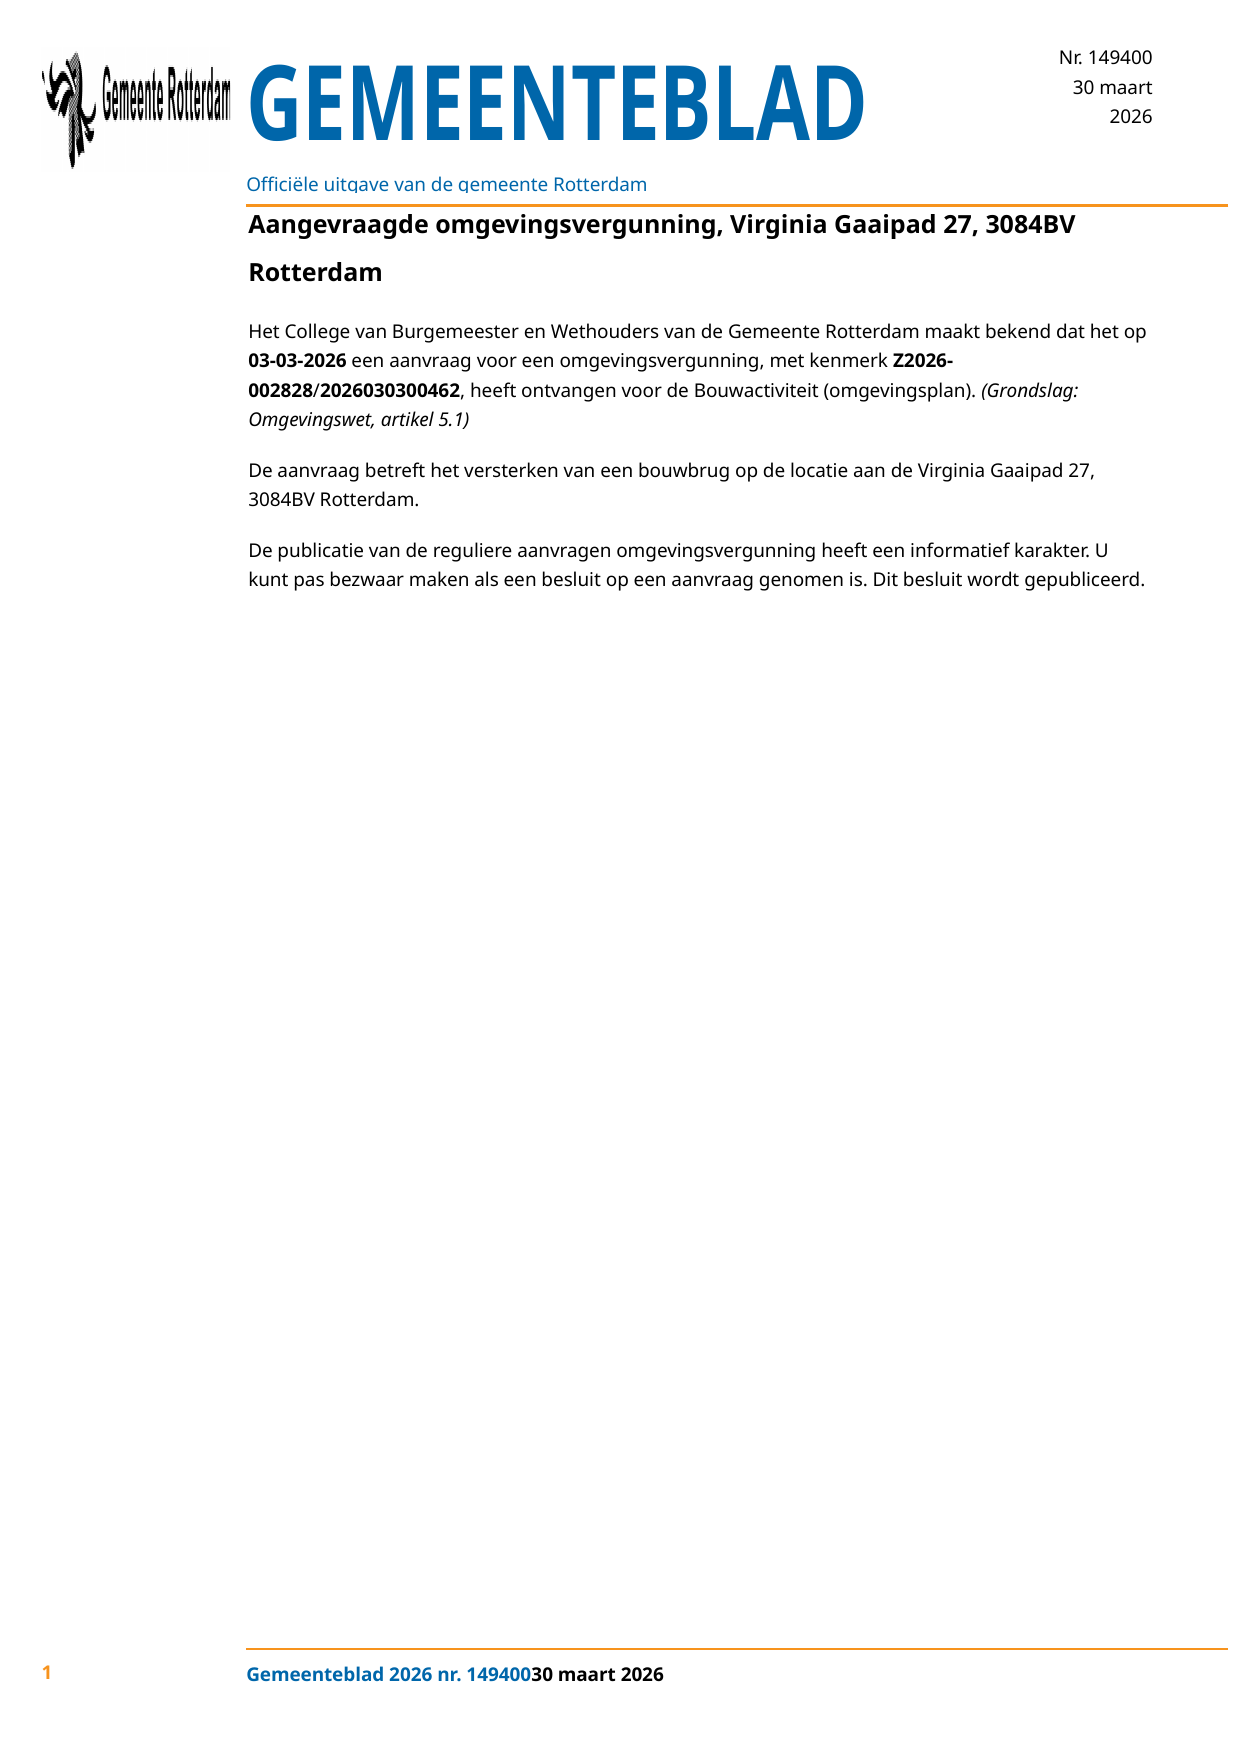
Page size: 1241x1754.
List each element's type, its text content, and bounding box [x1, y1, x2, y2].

text Het College van Burgemeester en Wethouders van de Gemeente Rotterdam maakt bekend dat het op 03-03-2026 een aanvraag voor een omgevingsvergunning, met kenmerk Z2026-002828/2026030300462, heeft ontvangen voor de Bouwactiviteit (omgevingsplan). (Grondslag: Omgevingswet, artikel 5.1) [248, 318, 1152, 432]
picture [41, 47, 231, 172]
text De publicatie van de reguliere aanvragen omgevingsvergunning heeft een informatief karakter. U kunt pas bezwaar maken als een besluit op een aanvraag genomen is. Dit besluit wordt gepubliceerd. [248, 537, 1152, 592]
text De aanvraag betreft het versterken van een bouwbrug op de locatie aan de Virginia Gaaipad 27, 3084BV Rotterdam. [248, 457, 1152, 512]
text Aangevraagde omgevingsvergunning, Virginia Gaaipad 27, 3084BV Rotterdam [248, 207, 1152, 288]
